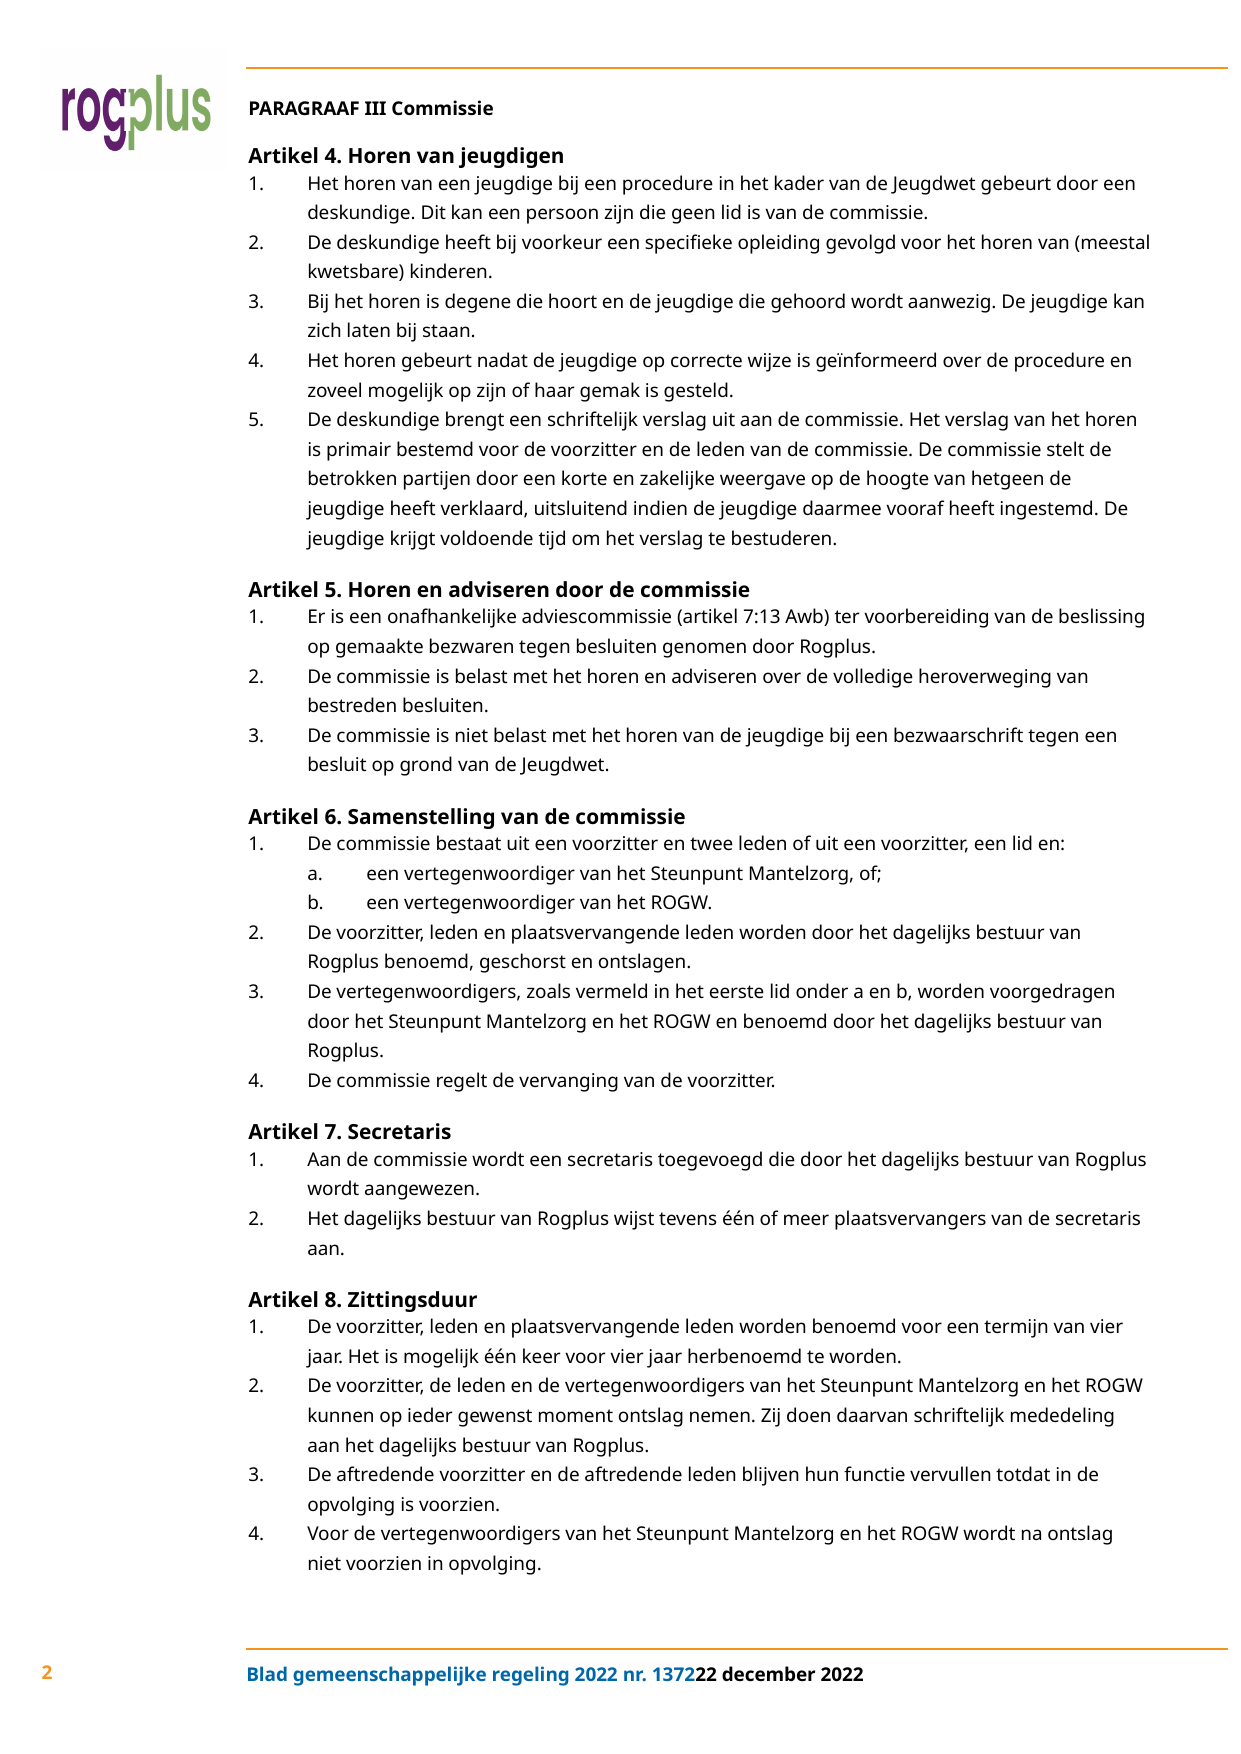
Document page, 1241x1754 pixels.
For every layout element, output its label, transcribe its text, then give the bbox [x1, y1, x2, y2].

list Aan de commissie wordt een secretaris toegevoegd die door het dagelijks bestuur van Rogplus wordt aangewezen. [248, 1146, 1152, 1201]
list een vertegenwoordiger van het Steunpunt Mantelzorg, of; [307, 860, 1152, 886]
list De voorzitter, de leden en de vertegenwoordigers van het Steunpunt Mantelzorg en het ROGW kunnen op ieder gewenst moment ontslag nemen. Zij doen daarvan schriftelijk mededeling aan het dagelijks bestuur van Rogplus. [248, 1373, 1152, 1458]
list Het horen van een jeugdige bij een procedure in het kader van de Jeugdwet gebeurt door een deskundige. Dit kan een persoon zijn die geen lid is van de commissie. [248, 170, 1152, 225]
list De voorzitter, leden en plaatsvervangende leden worden door het dagelijks bestuur van Rogplus benoemd, geschorst en ontslagen. [248, 919, 1152, 974]
text Artikel 5. Horen en adviseren door de commissie [248, 575, 1152, 604]
list Er is een onafhankelijke adviescommissie (artikel 7:13 Awb) ter voorbereiding van de beslissing op gemaakte bezwaren tegen besluiten genomen door Rogplus. [248, 604, 1152, 659]
list De commissie is belast met het horen en adviseren over de volledige heroverweging van bestreden besluiten. [248, 663, 1152, 718]
list De vertegenwoordigers, zoals vermeld in het eerste lid onder a en b, worden voorgedragen door het Steunpunt Mantelzorg en het ROGW en benoemd door het dagelijks bestuur van Rogplus. [248, 978, 1152, 1063]
list De commissie is niet belast met het horen van de jeugdige bij een bezwaarschrift tegen een besluit op grond van de Jeugdwet. [248, 722, 1152, 777]
list Voor de vertegenwoordigers van het Steunpunt Mantelzorg en het ROGW wordt na ontslag niet voorzien in opvolging. [248, 1521, 1152, 1576]
text PARAGRAAF III Commissie [248, 95, 1152, 121]
list De aftredende voorzitter en de aftredende leden blijven hun functie vervullen totdat in de opvolging is voorzien. [248, 1461, 1152, 1517]
list een vertegenwoordiger van het ROGW. [307, 889, 1152, 915]
text Artikel 4. Horen van jeugdigen [248, 141, 1152, 170]
list De deskundige heeft bij voorkeur een specifieke opleiding gevolgd voor het horen van (meestal kwetsbare) kinderen. [248, 229, 1152, 284]
text Artikel 8. Zittingsduur [248, 1285, 1152, 1313]
list Het dagelijks bestuur van Rogplus wijst tevens één of meer plaatsvervangers van de secretaris aan. [248, 1205, 1152, 1260]
list De deskundige brengt een schriftelijk verslag uit aan de commissie. Het verslag van het horen is primair bestemd voor de voorzitter en de leden van de commissie. De commissie stelt de betrokken partijen door een korte en zakelijke weergave op de hoogte van hetgeen de jeugdige heeft verklaard, uitsluitend indien de jeugdige daarmee vooraf heeft ingestemd. De jeugdige krijgt voldoende tijd om het verslag te bestuderen. [248, 406, 1152, 551]
list Bij het horen is degene die hoort en de jeugdige die gehoord wordt aanwezig. De jeugdige kan zich laten bij staan. [248, 288, 1152, 343]
text Artikel 6. Samenstelling van de commissie [248, 802, 1152, 830]
list De commissie bestaat uit een voorzitter en twee leden of uit een voorzitter, een lid en: [248, 830, 1152, 856]
list De commissie regelt de vervanging van de voorzitter. [248, 1067, 1152, 1093]
picture [41, 47, 231, 172]
text Artikel 7. Secretaris [248, 1117, 1152, 1146]
list De voorzitter, leden en plaatsvervangende leden worden benoemd voor een termijn van vier jaar. Het is mogelijk één keer voor vier jaar herbenoemd te worden. [248, 1313, 1152, 1369]
list Het horen gebeurt nadat de jeugdige op correcte wijze is geïnformeerd over de procedure en zoveel mogelijk op zijn of haar gemak is gesteld. [248, 347, 1152, 403]
